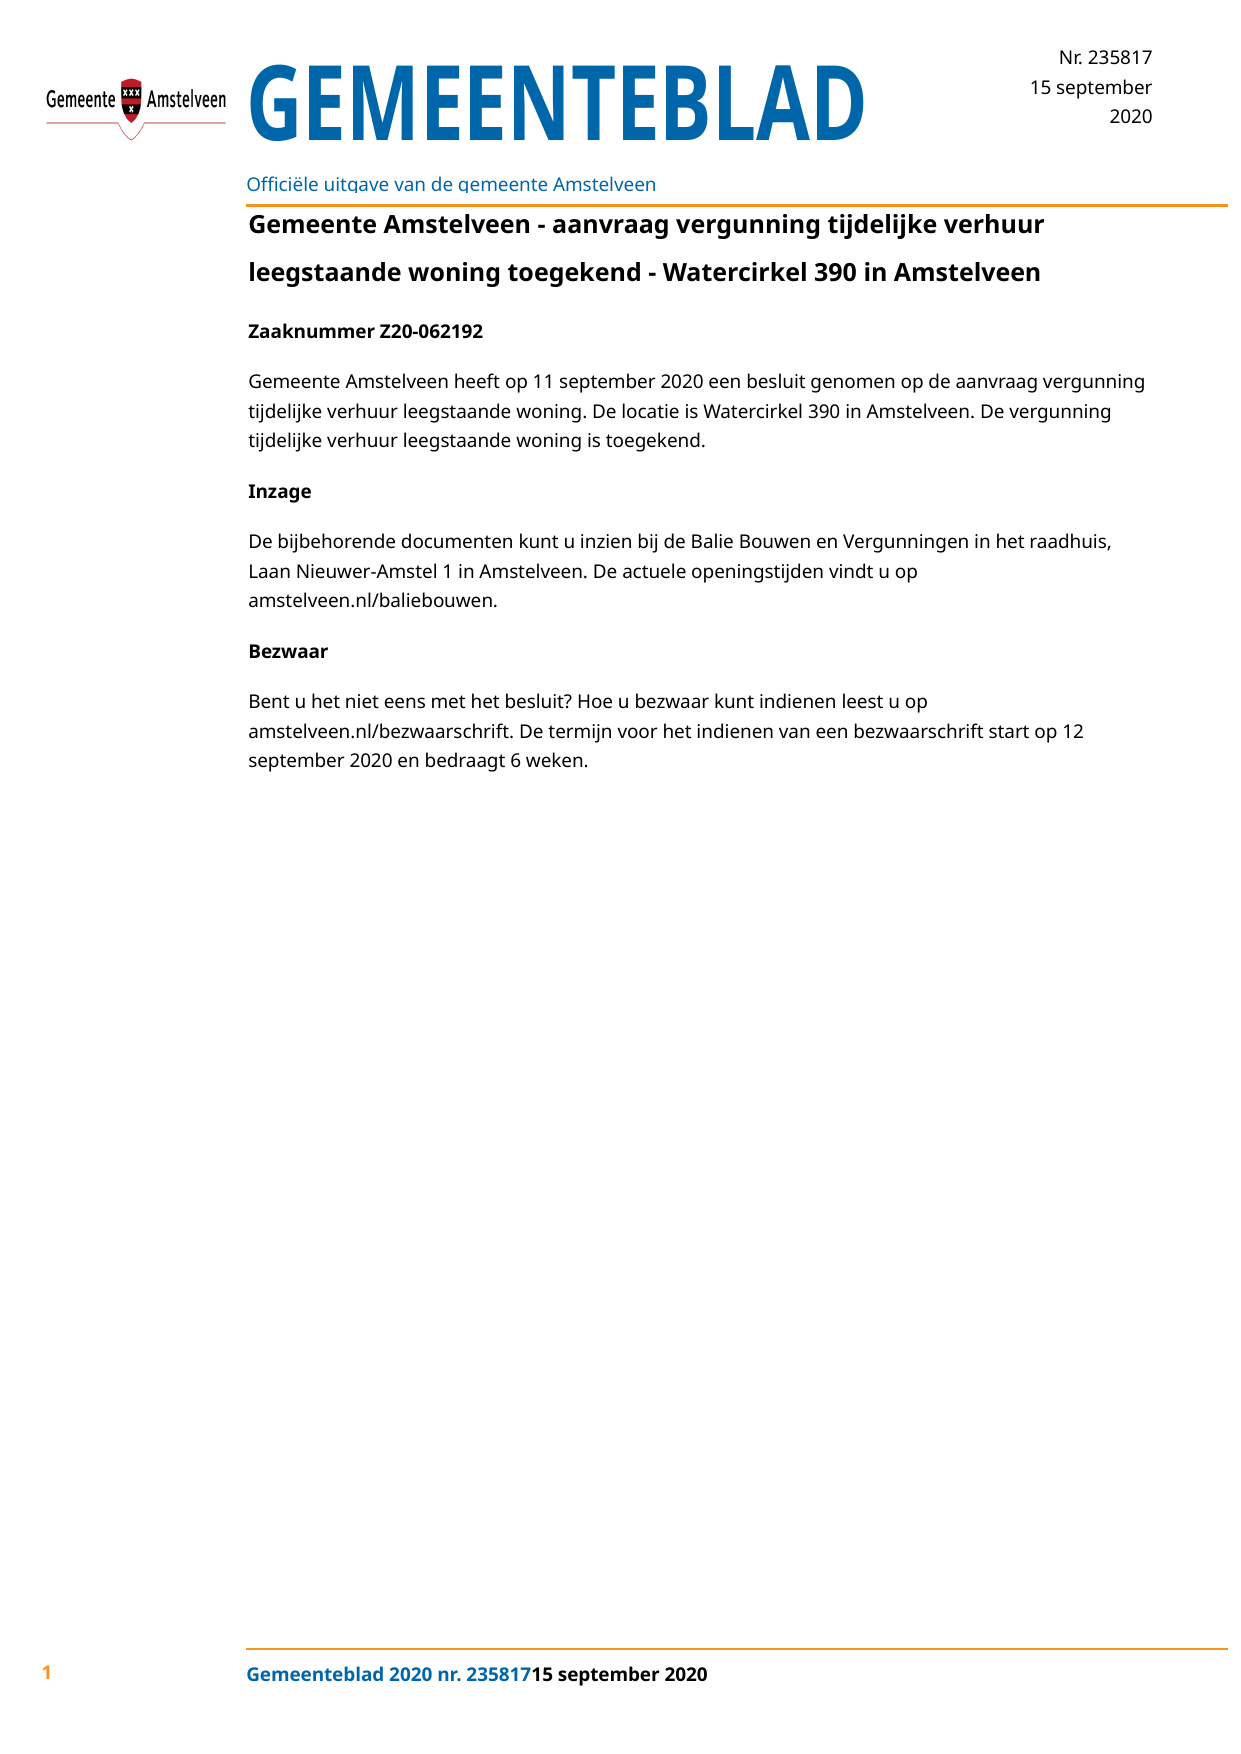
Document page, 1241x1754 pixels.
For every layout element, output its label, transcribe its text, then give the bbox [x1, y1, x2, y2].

text Bezwaar [248, 638, 1152, 664]
text De bijbehorende documenten kunt u inzien bij de Balie Bouwen en Vergunningen in het raadhuis, Laan Nieuwer-Amstel 1 in Amstelveen. De actuele openingstijden vindt u op amstelveen.nl/baliebouwen. [248, 528, 1152, 613]
text Gemeente Amstelveen heeft op 11 september 2020 een besluit genomen op de aanvraag vergunning tijdelijke verhuur leegstaande woning. De locatie is Watercirkel 390 in Amstelveen. De vergunning tijdelijke verhuur leegstaande woning is toegekend. [248, 368, 1152, 453]
text Bent u het niet eens met het besluit? Hoe u bezwaar kunt indienen leest u op amstelveen.nl/bezwaarschrift. De termijn voor het indienen van een bezwaarschrift start op 12 september 2020 en bedraagt 6 weken. [248, 688, 1152, 773]
text Gemeente Amstelveen - aanvraag vergunning tijdelijke verhuur leegstaande woning toegekend - Watercirkel 390 in Amstelveen [248, 207, 1152, 288]
text Inzage [248, 478, 1152, 504]
picture [41, 47, 231, 172]
text Zaaknummer Z20-062192 [248, 318, 1152, 344]
